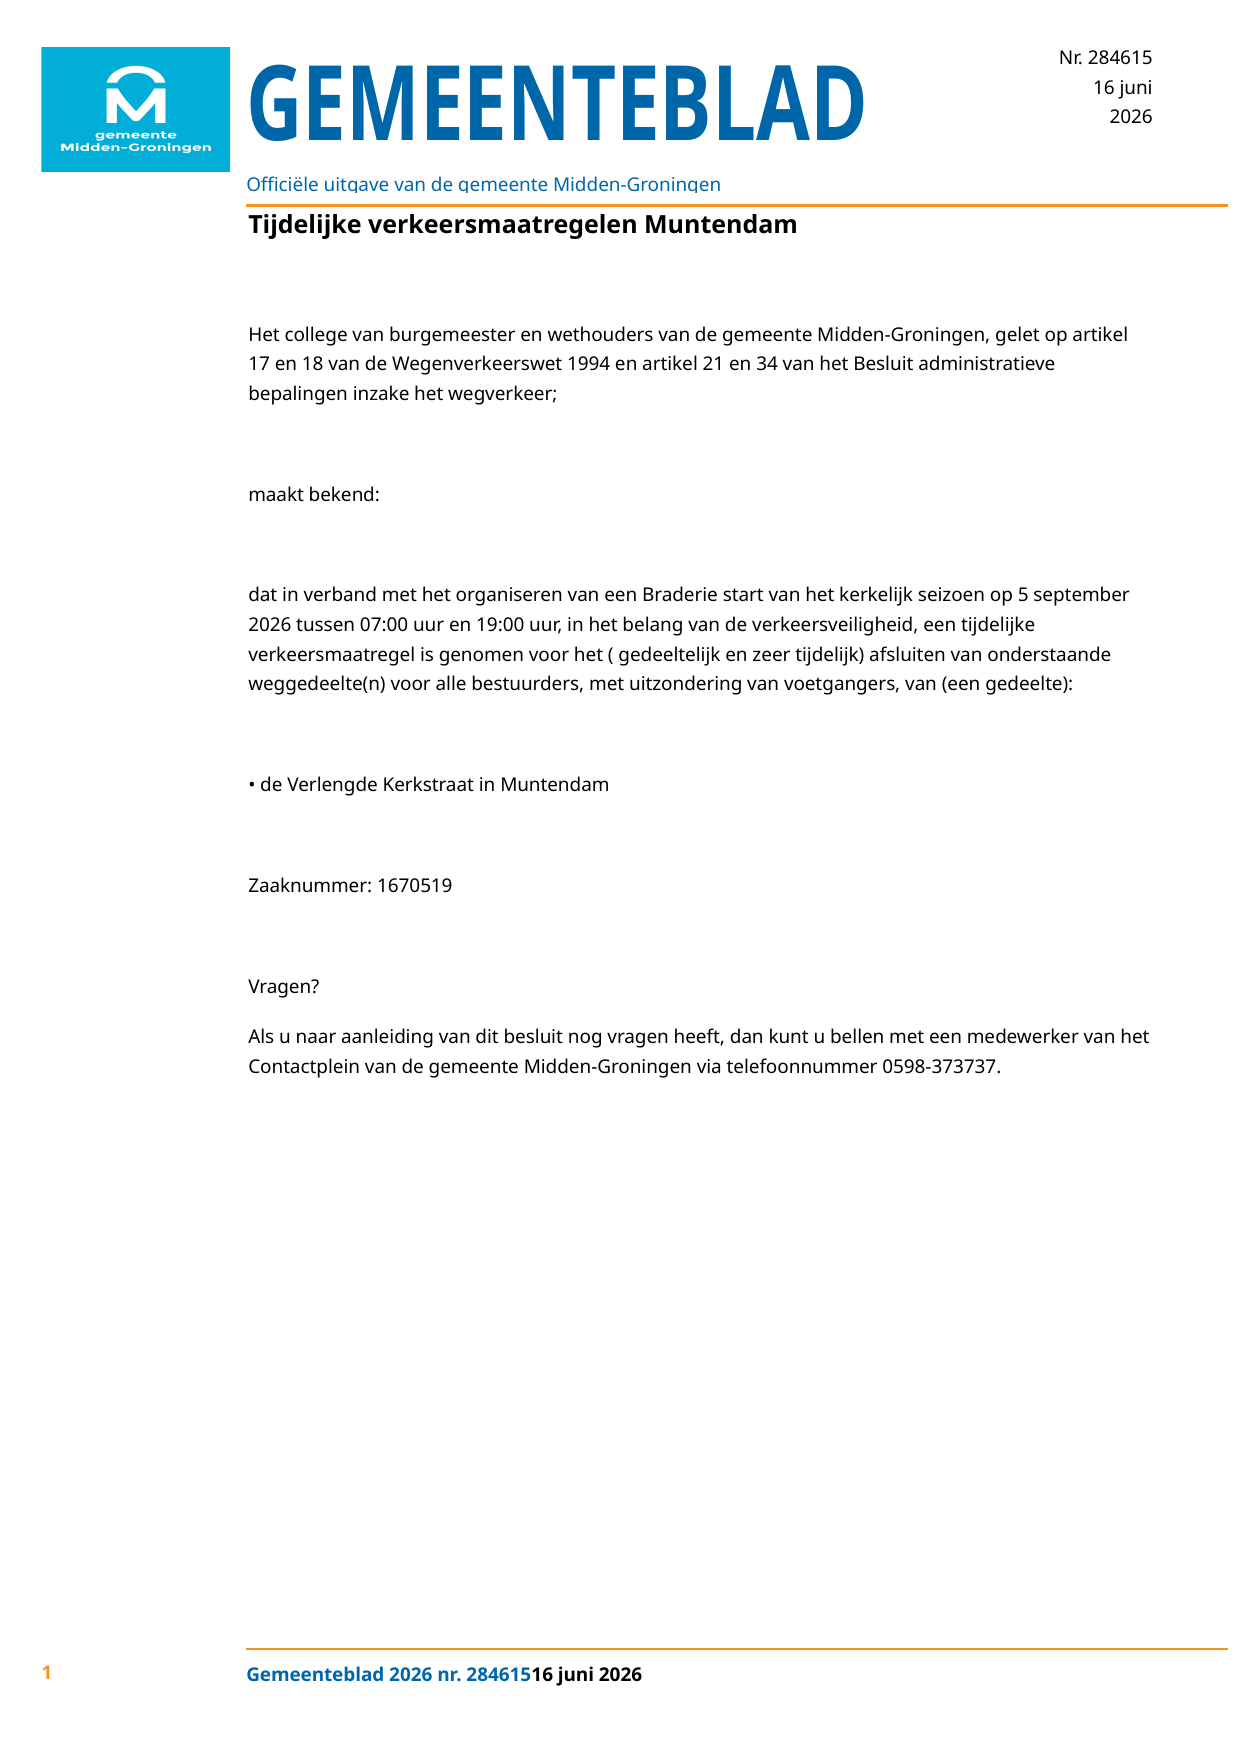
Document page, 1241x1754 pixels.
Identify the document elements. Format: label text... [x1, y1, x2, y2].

picture [108, 66, 164, 82]
picture [184, 146, 190, 153]
text Als u naar aanleiding van dit besluit nog vragen heeft, dan kunt u bellen met een medewerker van het Contactplein van de gemeente Midden-Groningen via telefoonnummer 0598-373737. [248, 1023, 1152, 1078]
text dat in verband met het organiseren van een Braderie start van het kerkelijk seizoen op 5 september 2026 tussen 07:00 uur en 19:00 uur, in het belang van de verkeersveiligheid, een tijdelijke verkeersmaatregel is genomen voor het ( gedeeltelijk en zeer tijdelijk) afsluiten van onderstaande weggedeelte(n) voor alle bestuurders, met uitzondering van voetgangers, van (een gedeelte): [248, 582, 1152, 696]
text Vragen? [248, 973, 1152, 998]
picture [107, 89, 165, 122]
text Tijdelijke verkeersmaatregelen Muntendam [248, 207, 1152, 241]
text • de Verlengde Kerkstraat in Muntendam [248, 771, 1152, 797]
text Het college van burgemeester en wethouders van de gemeente Midden-Groningen, gelet op artikel 17 en 18 van de Wegenverkeerswet 1994 en artikel 21 en 34 van het Besluit administratieve bepalingen inzake het wegverkeer; [248, 321, 1152, 406]
text Zaaknummer: 1670519 [248, 872, 1152, 898]
text maakt bekend: [248, 481, 1152, 506]
